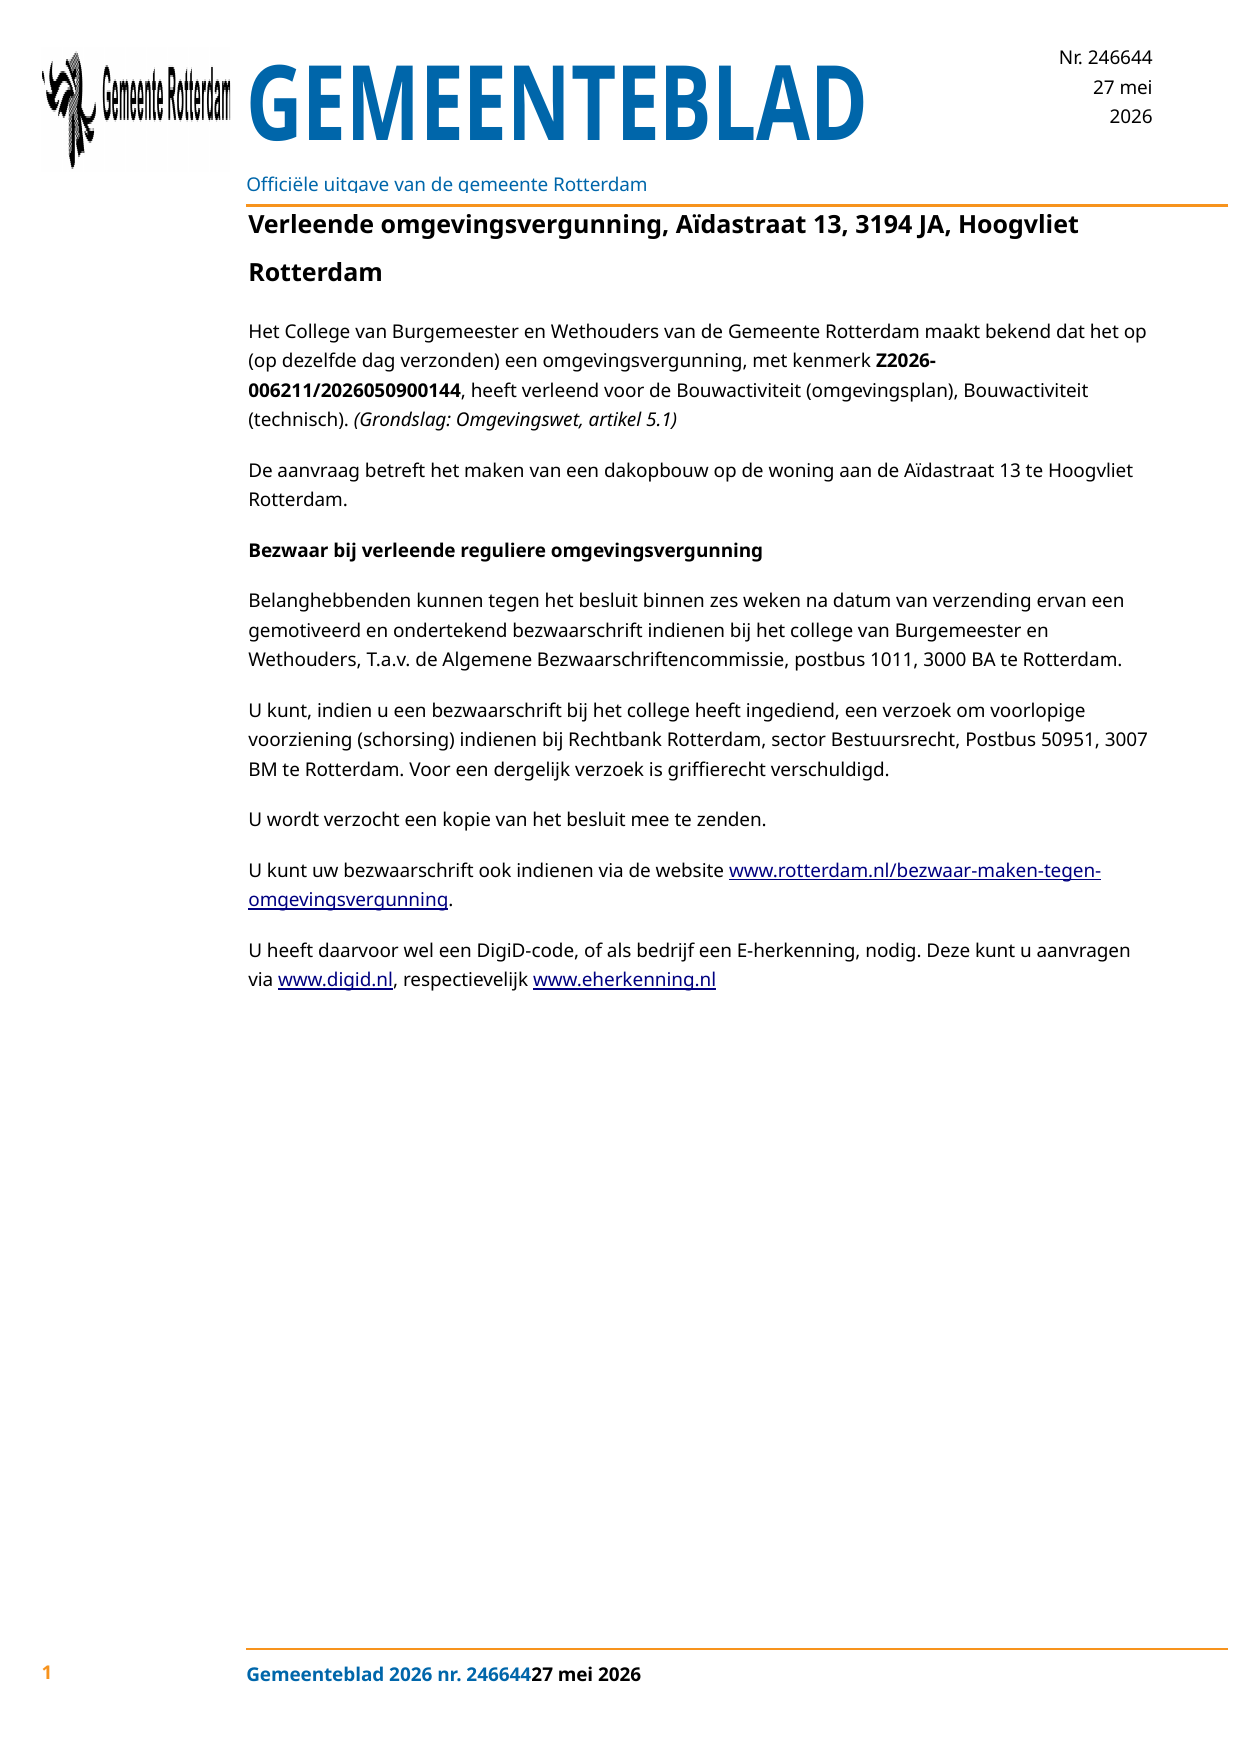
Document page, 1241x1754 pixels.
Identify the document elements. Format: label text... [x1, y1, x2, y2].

text U kunt, indien u een bezwaarschrift bij het college heeft ingediend, een verzoek om voorlopige voorziening (schorsing) indienen bij Rechtbank Rotterdam, sector Bestuursrecht, Postbus 50951, 3007 BM te Rotterdam. Voor een dergelijk verzoek is griffierecht verschuldigd. [248, 697, 1152, 782]
text De aanvraag betreft het maken van een dakopbouw op de woning aan de Aïdastraat 13 te Hoogvliet Rotterdam. [248, 457, 1152, 512]
picture [41, 47, 231, 172]
text Bezwaar bij verleende reguliere omgevingsvergunning [248, 537, 1152, 563]
text U wordt verzocht een kopie van het besluit mee te zenden. [248, 807, 1152, 832]
text U heeft daarvoor wel een DigiD-code, of als bedrijf een E-herkenning, nodig. Deze kunt u aanvragen via www.digid.nl, respectievelijk www.eherkenning.nl [248, 937, 1152, 992]
text U kunt uw bezwaarschrift ook indienen via de website www.rotterdam.nl/bezwaar-maken-tegen-omgevingsvergunning. [248, 857, 1152, 912]
text Het College van Burgemeester en Wethouders van de Gemeente Rotterdam maakt bekend dat het op (op dezelfde dag verzonden) een omgevingsvergunning, met kenmerk Z2026-006211/2026050900144, heeft verleend voor de Bouwactiviteit (omgevingsplan), Bouwactiviteit (technisch). (Grondslag: Omgevingswet, artikel 5.1) [248, 318, 1152, 432]
text Verleende omgevingsvergunning, Aïdastraat 13, 3194 JA, Hoogvliet Rotterdam [248, 207, 1152, 288]
text Belanghebbenden kunnen tegen het besluit binnen zes weken na datum van verzending ervan een gemotiveerd en ondertekend bezwaarschrift indienen bij het college van Burgemeester en Wethouders, T.a.v. de Algemene Bezwaarschriftencommissie, postbus 1011, 3000 BA te Rotterdam. [248, 587, 1152, 672]
